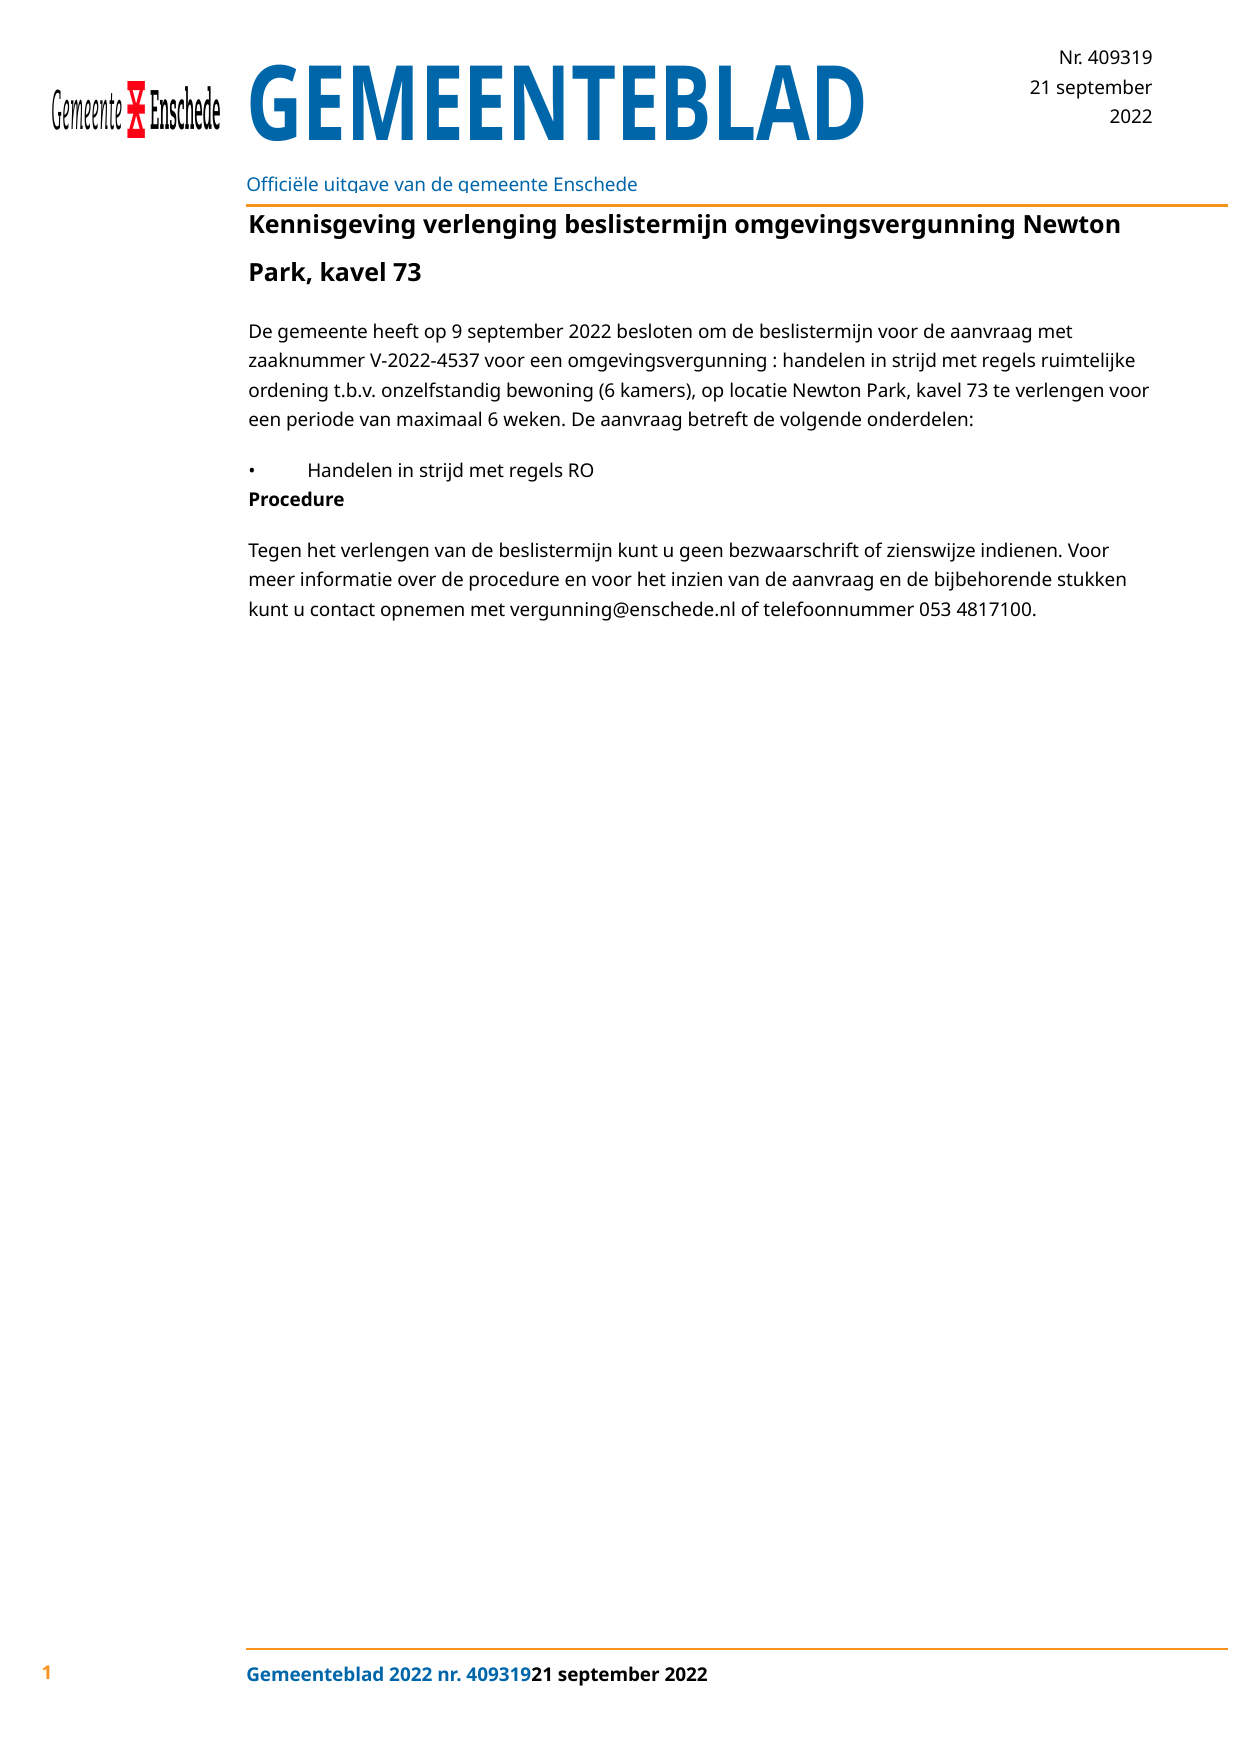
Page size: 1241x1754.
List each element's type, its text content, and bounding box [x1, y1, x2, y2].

list Handelen in strijd met regels RO [248, 457, 1152, 483]
text De gemeente heeft op 9 september 2022 besloten om de beslistermijn voor de aanvraag met zaaknummer V-2022-4537 voor een omgevingsvergunning : handelen in strijd met regels ruimtelijke ordening t.b.v. onzelfstandig bewoning (6 kamers), op locatie Newton Park, kavel 73 te verlengen voor een periode van maximaal 6 weken. De aanvraag betreft de volgende onderdelen: [248, 318, 1152, 432]
text Procedure [248, 487, 1152, 512]
picture [41, 47, 231, 172]
text Kennisgeving verlenging beslistermijn omgevingsvergunning Newton Park, kavel 73 [248, 207, 1152, 288]
text Tegen het verlengen van de beslistermijn kunt u geen bezwaarschrift of zienswijze indienen. Voor meer informatie over de procedure en voor het inzien van de aanvraag en de bijbehorende stukken kunt u contact opnemen met vergunning@enschede.nl of telefoonnummer 053 4817100. [248, 537, 1152, 622]
